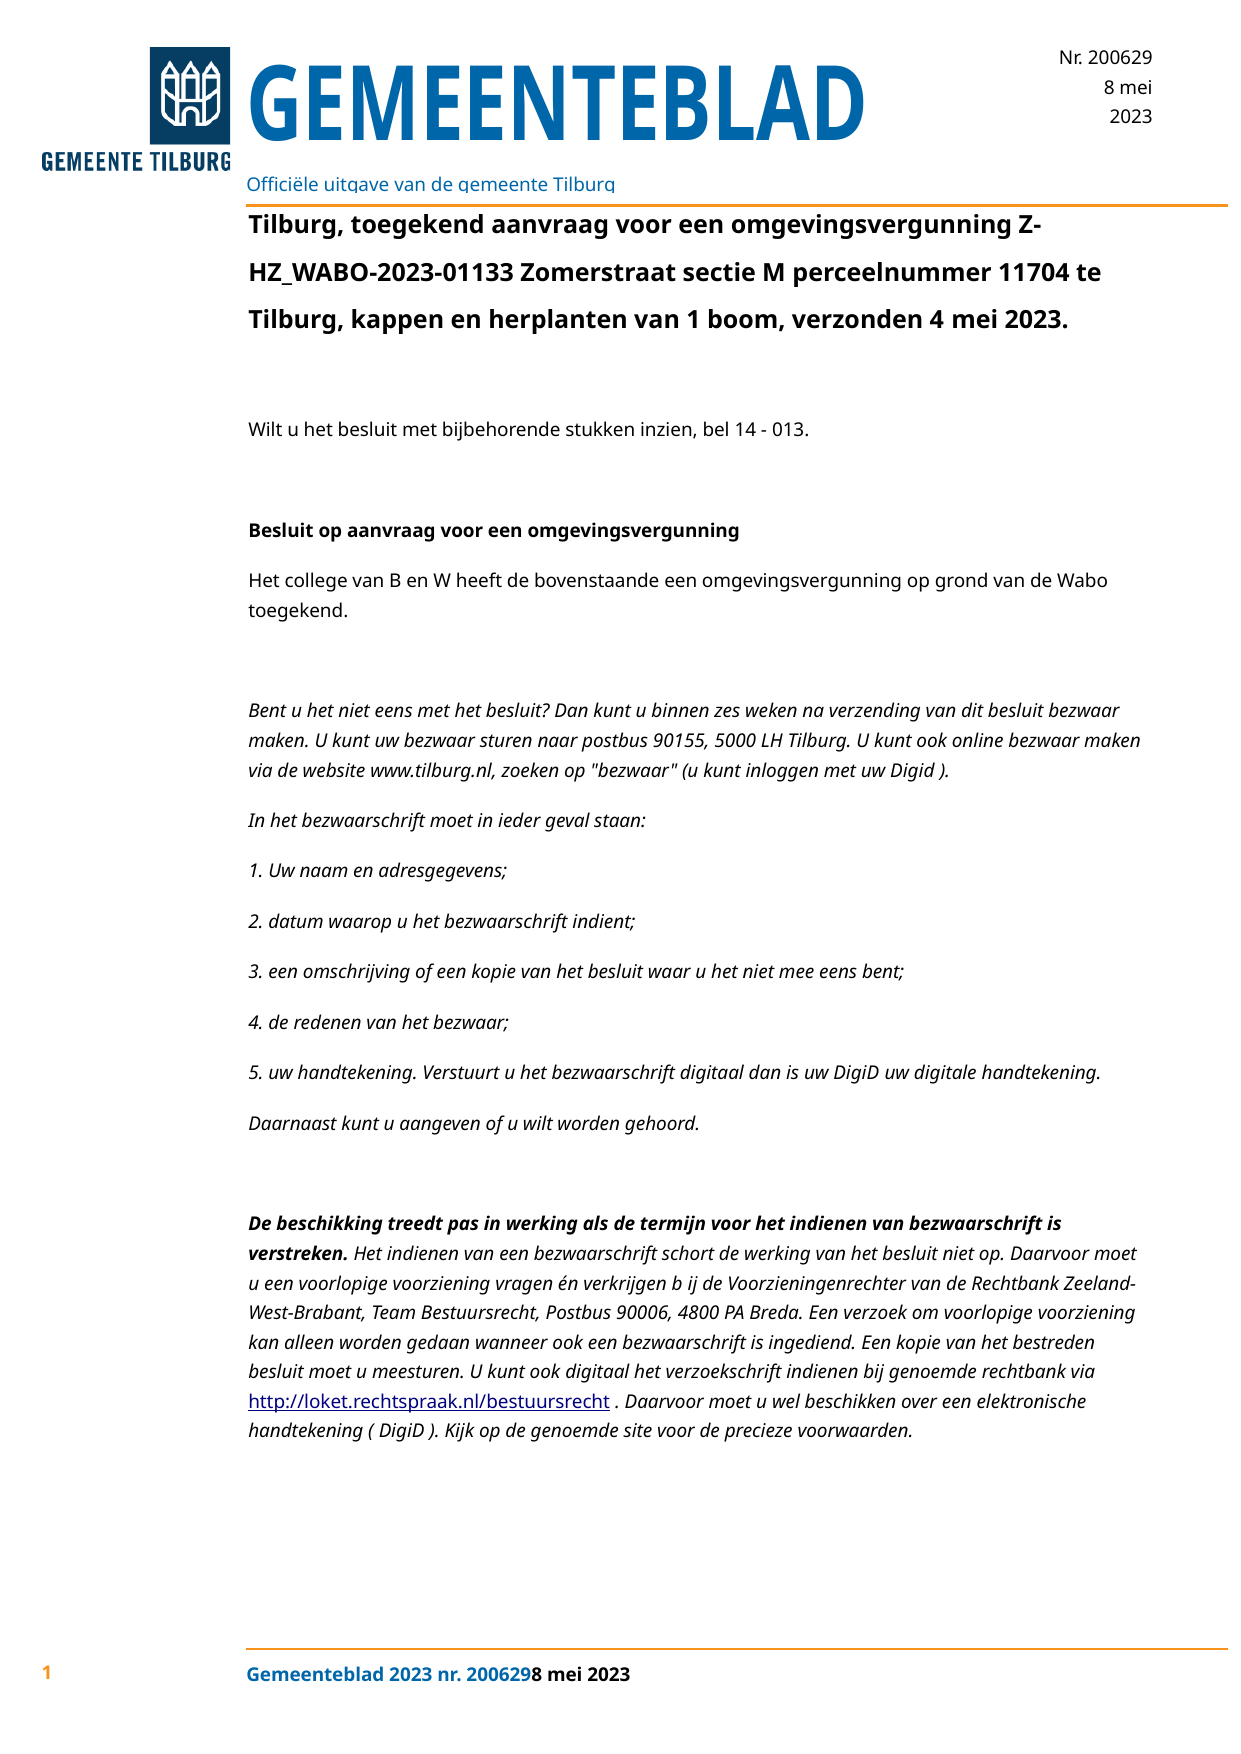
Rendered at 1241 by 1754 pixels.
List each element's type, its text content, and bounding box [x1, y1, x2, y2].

text 4. de redenen van het bezwaar; [248, 1009, 1152, 1034]
text Wilt u het besluit met bijbehorende stukken inzien, bel 14 - 013. [248, 416, 1152, 442]
text 1. Uw naam en adresgegevens; [248, 858, 1152, 883]
text 5. uw handtekening. Verstuurt u het bezwaarschrift digitaal dan is uw DigiD uw digitale handtekening. [248, 1059, 1152, 1085]
text In het bezwaarschrift moet in ieder geval staan: [248, 807, 1152, 833]
text Daarnaast kunt u aangeven of u wilt worden gehoord. [248, 1110, 1152, 1135]
text Het college van B en W heeft de bovenstaande een omgevingsvergunning op grond van de Wabo toegekend. [248, 567, 1152, 622]
text Bent u het niet eens met het besluit? Dan kunt u binnen zes weken na verzending van dit besluit bezwaar maken. U kunt uw bezwaar sturen naar postbus 90155, 5000 LH Tilburg. U kunt ook online bezwaar maken via de website www.tilburg.nl, zoeken op "bezwaar" (u kunt inloggen met uw Digid ). [248, 698, 1152, 782]
text De beschikking treedt pas in werking als de termijn voor het indienen van bezwaarschrift is verstreken. Het indienen van een bezwaarschrift schort de werking van het besluit niet op. Daarvoor moet u een voorlopige voorziening vragen én verkrijgen b ij de Voorzieningenrechter van de Rechtbank Zeeland-West-Brabant, Team Bestuursrecht, Postbus 90006, 4800 PA Breda. Een verzoek om voorlopige voorziening kan alleen worden gedaan wanneer ook een bezwaarschrift is ingediend. Een kopie van het bestreden besluit moet u meesturen. U kunt ook digitaal het verzoekschrift indienen bij genoemde rechtbank via http://loket.rechtspraak.nl/bestuursrecht . Daarvoor moet u wel beschikken over een elektronische handtekening ( DigiD ). Kijk op de genoemde site voor de precieze voorwaarden. [248, 1211, 1152, 1443]
text 3. een omschrijving of een kopie van het besluit waar u het niet mee eens bent; [248, 958, 1152, 984]
picture [41, 47, 231, 172]
text Tilburg, toegekend aanvraag voor een omgevingsvergunning Z-HZ_WABO-2023-01133 Zomerstraat sectie M perceelnummer 11704 te Tilburg, kappen en herplanten van 1 boom, verzonden 4 mei 2023. [248, 207, 1152, 336]
text 2. datum waarop u het bezwaarschrift indient; [248, 908, 1152, 934]
text Besluit op aanvraag voor een omgevingsvergunning [248, 517, 1152, 542]
